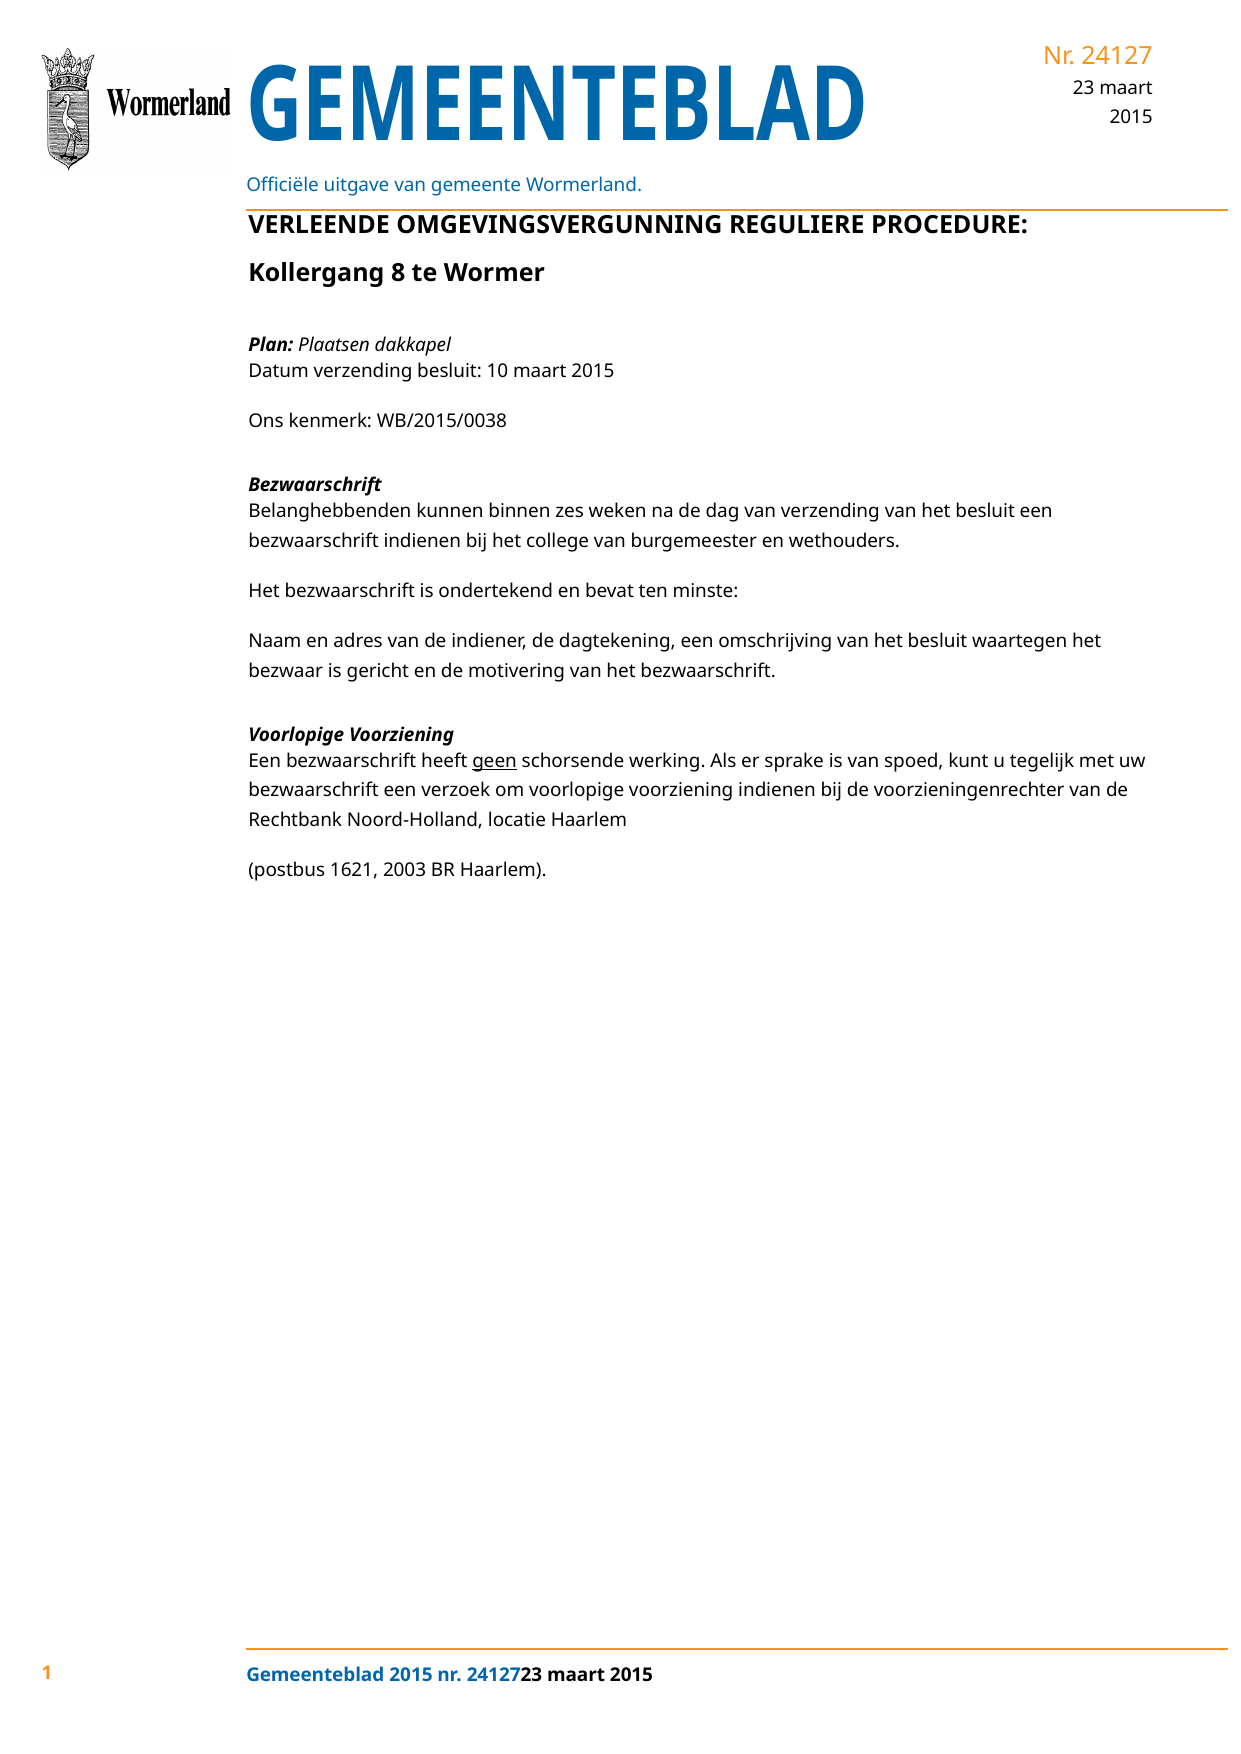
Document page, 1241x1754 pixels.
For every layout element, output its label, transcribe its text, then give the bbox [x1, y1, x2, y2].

text Een bezwaarschrift heeft geen schorsende werking. Als er sprake is van spoed, kunt u tegelijk met uw bezwaarschrift een verzoek om voorlopige voorziening indienen bij de voorzieningenrechter van de Rechtbank Noord-Holland, locatie Haarlem [248, 747, 1152, 832]
picture [41, 47, 231, 172]
text Datum verzending besluit: 10 maart 2015 [248, 357, 1152, 383]
text Naam en adres van de indiener, de dagtekening, een omschrijving van het besluit waartegen het bezwaar is gericht en de motivering van het bezwaarschrift. [248, 628, 1152, 683]
text VERLEENDE OMGEVINGSVERGUNNING REGULIERE PROCEDURE: Kollergang 8 te Wormer [248, 211, 1152, 288]
text Belanghebbenden kunnen binnen zes weken na de dag van verzending van het besluit een bezwaarschrift indienen bij het college van burgemeester en wethouders. [248, 497, 1152, 553]
text Plan: Plaatsen dakkapel [248, 331, 1152, 357]
text Bezwaarschrift [248, 472, 1152, 497]
text Ons kenmerk: WB/2015/0038 [248, 408, 1152, 433]
text Het bezwaarschrift is ondertekend en bevat ten minste: [248, 577, 1152, 603]
text (postbus 1621, 2003 BR Haarlem). [248, 857, 1152, 882]
text Voorlopige Voorziening [248, 721, 1152, 747]
